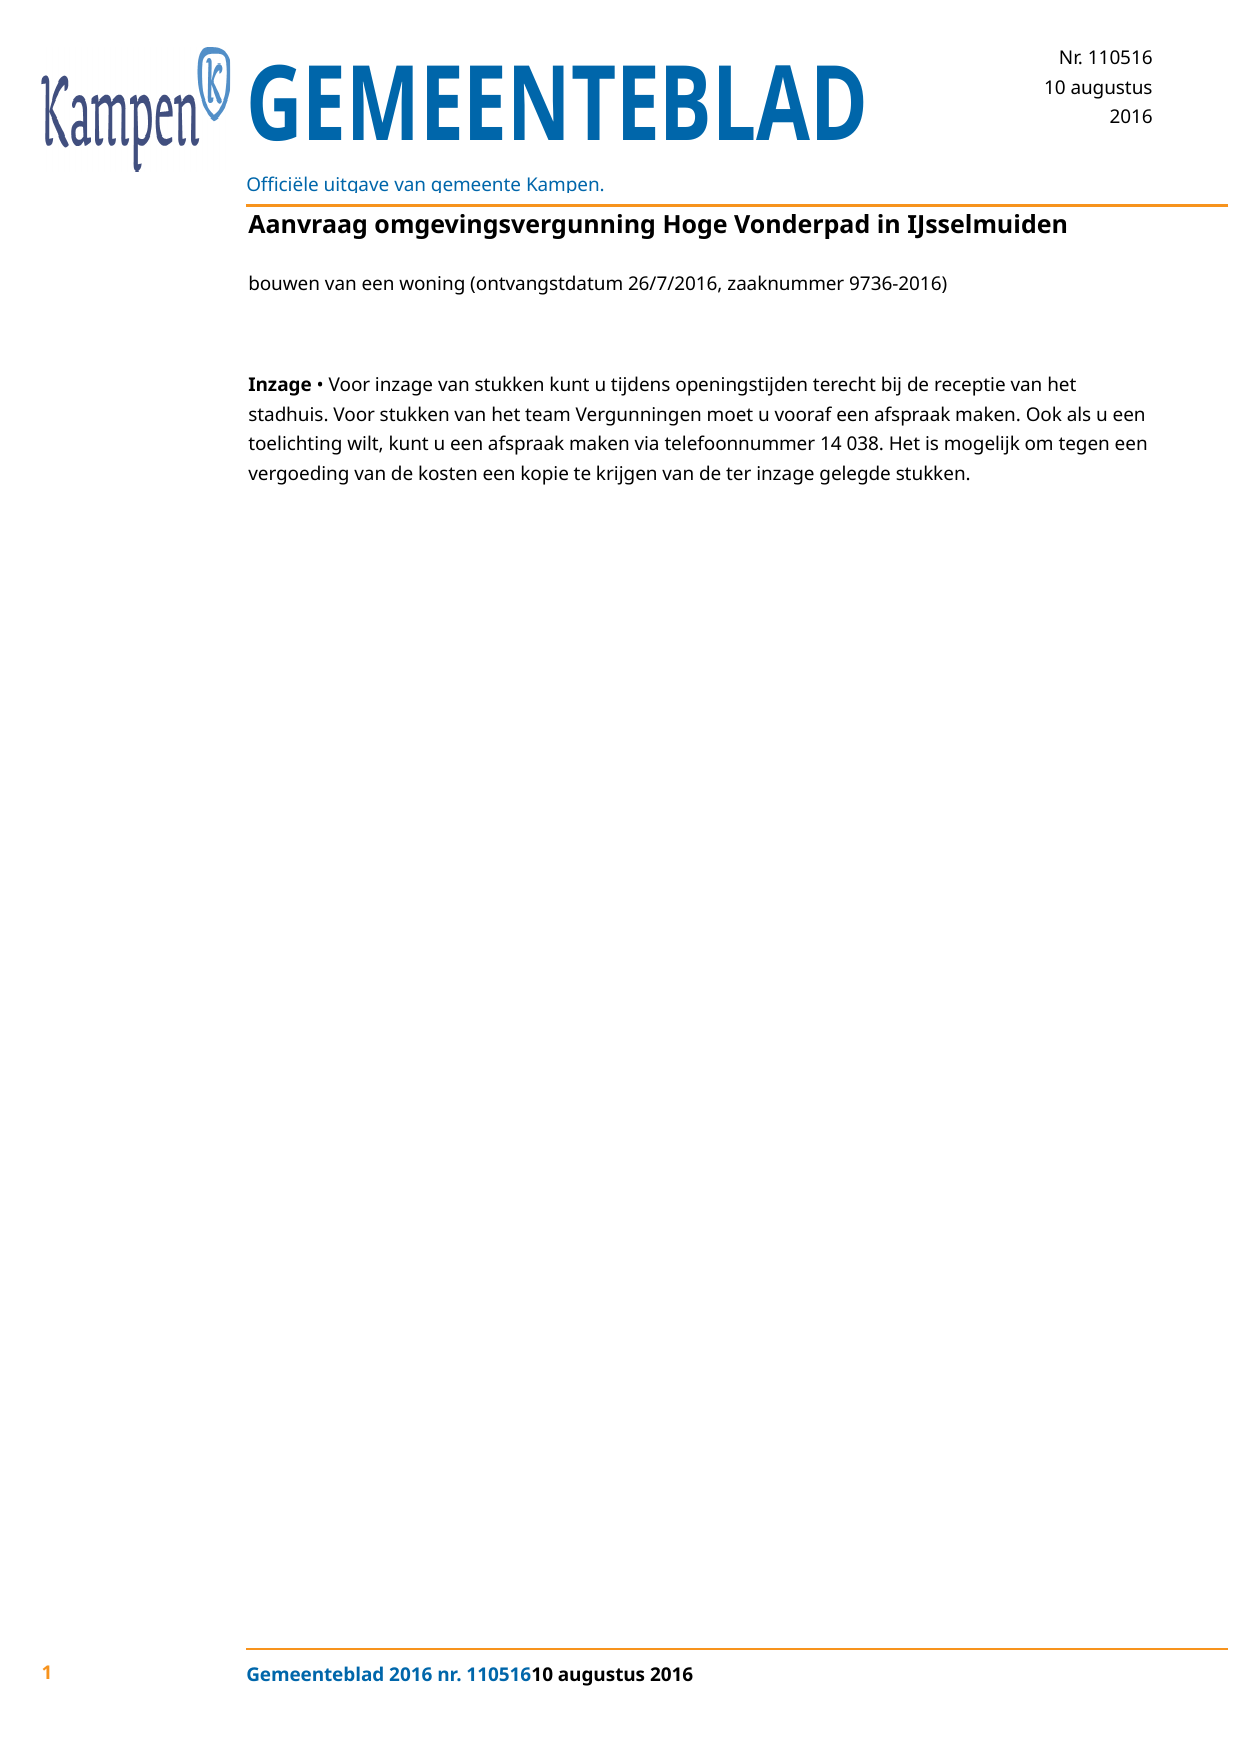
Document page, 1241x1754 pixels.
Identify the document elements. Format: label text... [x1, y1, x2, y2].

text Inzage • Voor inzage van stukken kunt u tijdens openingstijden terecht bij de receptie van het stadhuis. Voor stukken van het team Vergunningen moet u vooraf een afspraak maken. Ook als u een toelichting wilt, kunt u een afspraak maken via telefoonnummer 14 038. Het is mogelijk om tegen een vergoeding van de kosten een kopie te krijgen van de ter inzage gelegde stukken. [248, 371, 1152, 486]
text Aanvraag omgevingsvergunning Hoge Vonderpad in IJsselmuiden [248, 207, 1152, 241]
text bouwen van een woning (ontvangstdatum 26/7/2016, zaaknummer 9736-2016) [248, 270, 1152, 296]
picture [41, 47, 231, 172]
